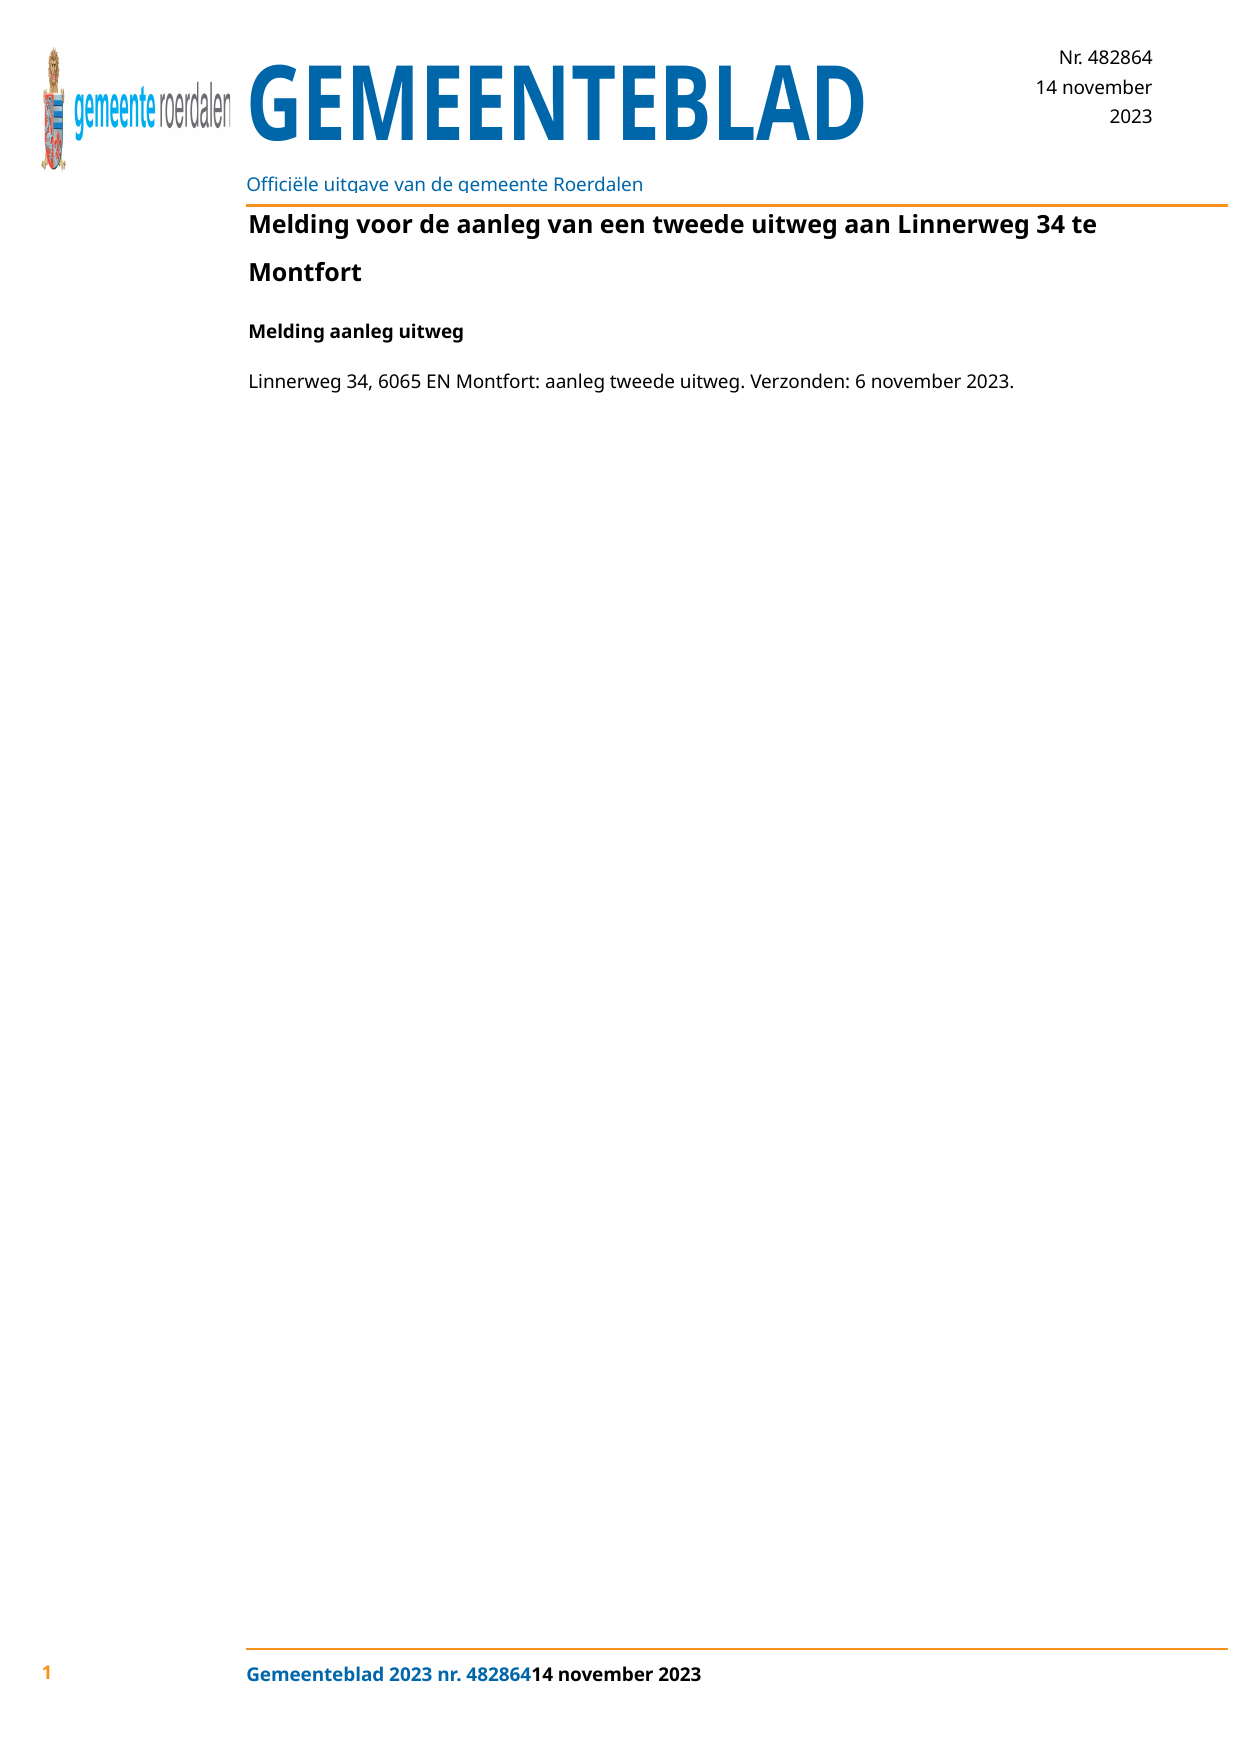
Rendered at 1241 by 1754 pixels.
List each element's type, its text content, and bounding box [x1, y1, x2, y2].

text Melding aanleg uitweg [248, 318, 1152, 344]
text Linnerweg 34, 6065 EN Montfort: aanleg tweede uitweg. Verzonden: 6 november 2023. [248, 368, 1152, 394]
picture [41, 47, 231, 172]
text Melding voor de aanleg van een tweede uitweg aan Linnerweg 34 te Montfort [248, 207, 1152, 288]
